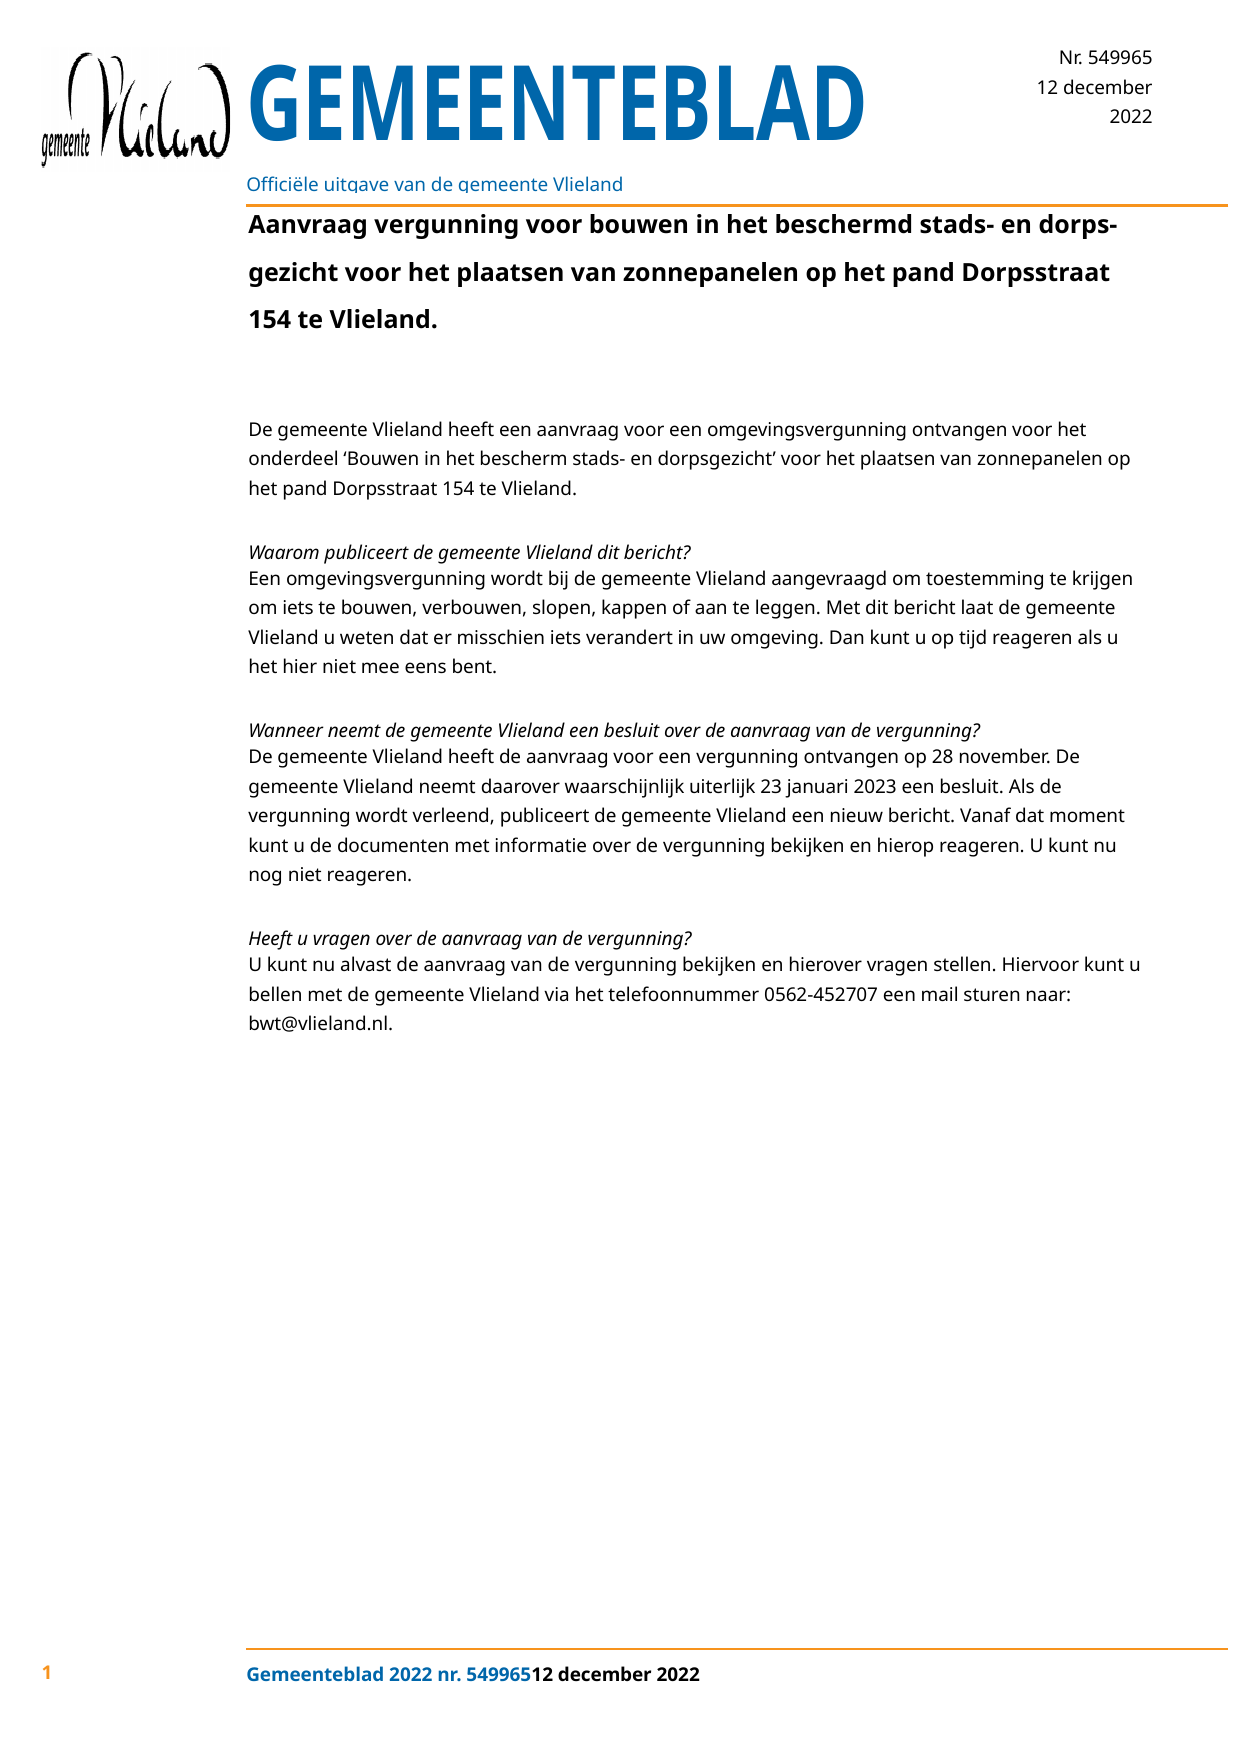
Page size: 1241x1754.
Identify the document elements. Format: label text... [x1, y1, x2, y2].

picture [41, 47, 231, 172]
text Heeft u vragen over de aanvraag van de vergunning? [248, 926, 1152, 951]
text De gemeente Vlieland heeft een aanvraag voor een omgevingsvergunning ontvangen voor het onderdeel ‘Bouwen in het bescherm stads- en dorpsgezicht’ voor het plaatsen van zonnepanelen op het pand Dorpsstraat 154 te Vlieland. [248, 416, 1152, 501]
text Een omgevingsvergunning wordt bij de gemeente Vlieland aangevraagd om toestemming te krijgen om iets te bouwen, verbouwen, slopen, kappen of aan te leggen. Met dit bericht laat de gemeente Vlieland u weten dat er misschien iets verandert in uw omgeving. Dan kunt u op tijd reageren als u het hier niet mee eens bent. [248, 565, 1152, 679]
text Aanvraag vergunning voor bouwen in het beschermd stads- en dorps-gezicht voor het plaatsen van zonnepanelen op het pand Dorpsstraat 154 te Vlieland. [248, 207, 1152, 336]
text Waarom publiceert de gemeente Vlieland dit bericht? [248, 539, 1152, 565]
text Wanneer neemt de gemeente Vlieland een besluit over de aanvraag van de vergunning? [248, 717, 1152, 743]
text U kunt nu alvast de aanvraag van de vergunning bekijken en hierover vragen stellen. Hiervoor kunt u bellen met de gemeente Vlieland via het telefoonnummer 0562-452707 een mail sturen naar: bwt@vlieland.nl. [248, 951, 1152, 1036]
text De gemeente Vlieland heeft de aanvraag voor een vergunning ontvangen op 28 november. De gemeente Vlieland neemt daarover waarschijnlijk uiterlijk 23 januari 2023 een besluit. Als de vergunning wordt verleend, publiceert de gemeente Vlieland een nieuw bericht. Vanaf dat moment kunt u de documenten met informatie over de vergunning bekijken en hierop reageren. U kunt nu nog niet reageren. [248, 743, 1152, 887]
